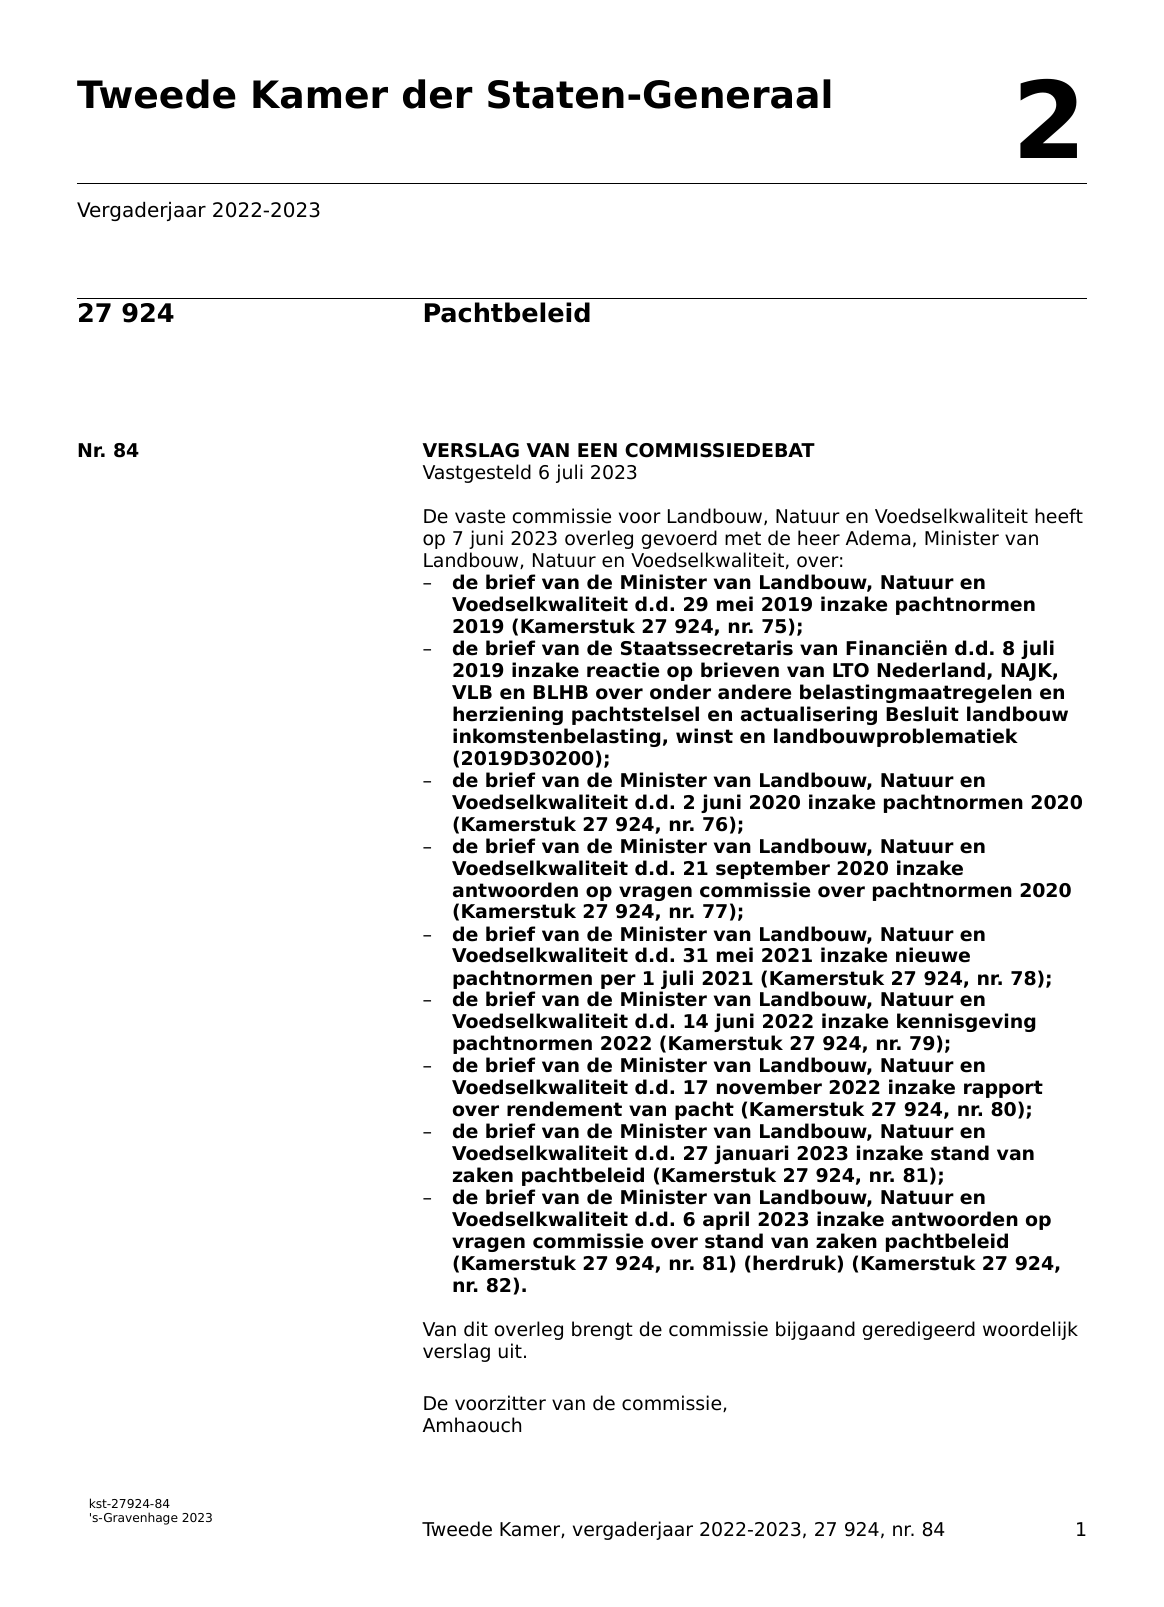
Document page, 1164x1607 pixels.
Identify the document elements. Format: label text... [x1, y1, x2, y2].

text 's-Gravenhage 2023 [88, 1511, 323, 1525]
text – de brief van de Minister van Landbouw, Natuur en Voedselkwaliteit d.d. 31 mei 2021 inzake nieuwe pachtnormen per 1 juli 2021 (Kamerstuk 27 924, nr. 78); [422, 923, 1087, 989]
table_cell Vergaderjaar 2022-2023 [77, 184, 1087, 298]
text – de brief van de Minister van Landbouw, Natuur en Voedselkwaliteit d.d. 2 juni 2020 inzake pachtnormen 2020 (Kamerstuk 27 924, nr. 76); [422, 769, 1087, 836]
text – de brief van de Minister van Landbouw, Natuur en Voedselkwaliteit d.d. 29 mei 2019 inzake pachtnormen 2019 (Kamerstuk 27 924, nr. 75); [422, 572, 1087, 638]
text – de brief van de Staatssecretaris van Financiën d.d. 8 juli 2019 inzake reactie op brieven van LTO Nederland, NAJK, VLB en BLHB over onder andere belastingmaatregelen en herziening pachtstelsel en actualisering Besluit landbouw inkomstenbelasting, winst en landbouwproblematiek (2019D30200); [422, 638, 1087, 769]
subtitle 27 924 Pachtbeleid [77, 299, 1087, 329]
text kst-27924-84 [88, 1497, 323, 1511]
text – de brief van de Minister van Landbouw, Natuur en Voedselkwaliteit d.d. 17 november 2022 inzake rapport over rendement van pacht (Kamerstuk 27 924, nr. 80); [422, 1055, 1087, 1121]
text De vaste commissie voor Landbouw, Natuur en Voedselkwaliteit heeft op 7 juni 2023 overleg gevoerd met de heer Adema, Minister van Landbouw, Natuur en Voedselkwaliteit, over: [422, 506, 1087, 572]
text – de brief van de Minister van Landbouw, Natuur en Voedselkwaliteit d.d. 6 april 2023 inzake antwoorden op vragen commissie over stand van zaken pachtbeleid (Kamerstuk 27 924, nr. 81) (herdruk) (Kamerstuk 27 924, nr. 82). [422, 1187, 1087, 1297]
table_header 2 [886, 59, 1087, 183]
text – de brief van de Minister van Landbouw, Natuur en Voedselkwaliteit d.d. 27 januari 2023 inzake stand van zaken pachtbeleid (Kamerstuk 27 924, nr. 81); [422, 1121, 1087, 1187]
text – de brief van de Minister van Landbouw, Natuur en Voedselkwaliteit d.d. 14 juni 2022 inzake kennisgeving pachtnormen 2022 (Kamerstuk 27 924, nr. 79); [422, 989, 1087, 1055]
text Van dit overleg brengt de commissie bijgaand geredigeerd woordelijk verslag uit. [422, 1319, 1087, 1363]
text – de brief van de Minister van Landbouw, Natuur en Voedselkwaliteit d.d. 21 september 2020 inzake antwoorden op vragen commissie over pachtnormen 2020 (Kamerstuk 27 924, nr. 77); [422, 836, 1087, 923]
subtitle Nr. 84 VERSLAG VAN EEN COMMISSIEDEBAT [77, 440, 1087, 462]
text De voorzitter van de commissie, Amhaouch [422, 1393, 1087, 1437]
table_header Tweede Kamer der Staten-Generaal [77, 59, 886, 183]
text Vastgesteld 6 juli 2023 [422, 462, 1087, 484]
